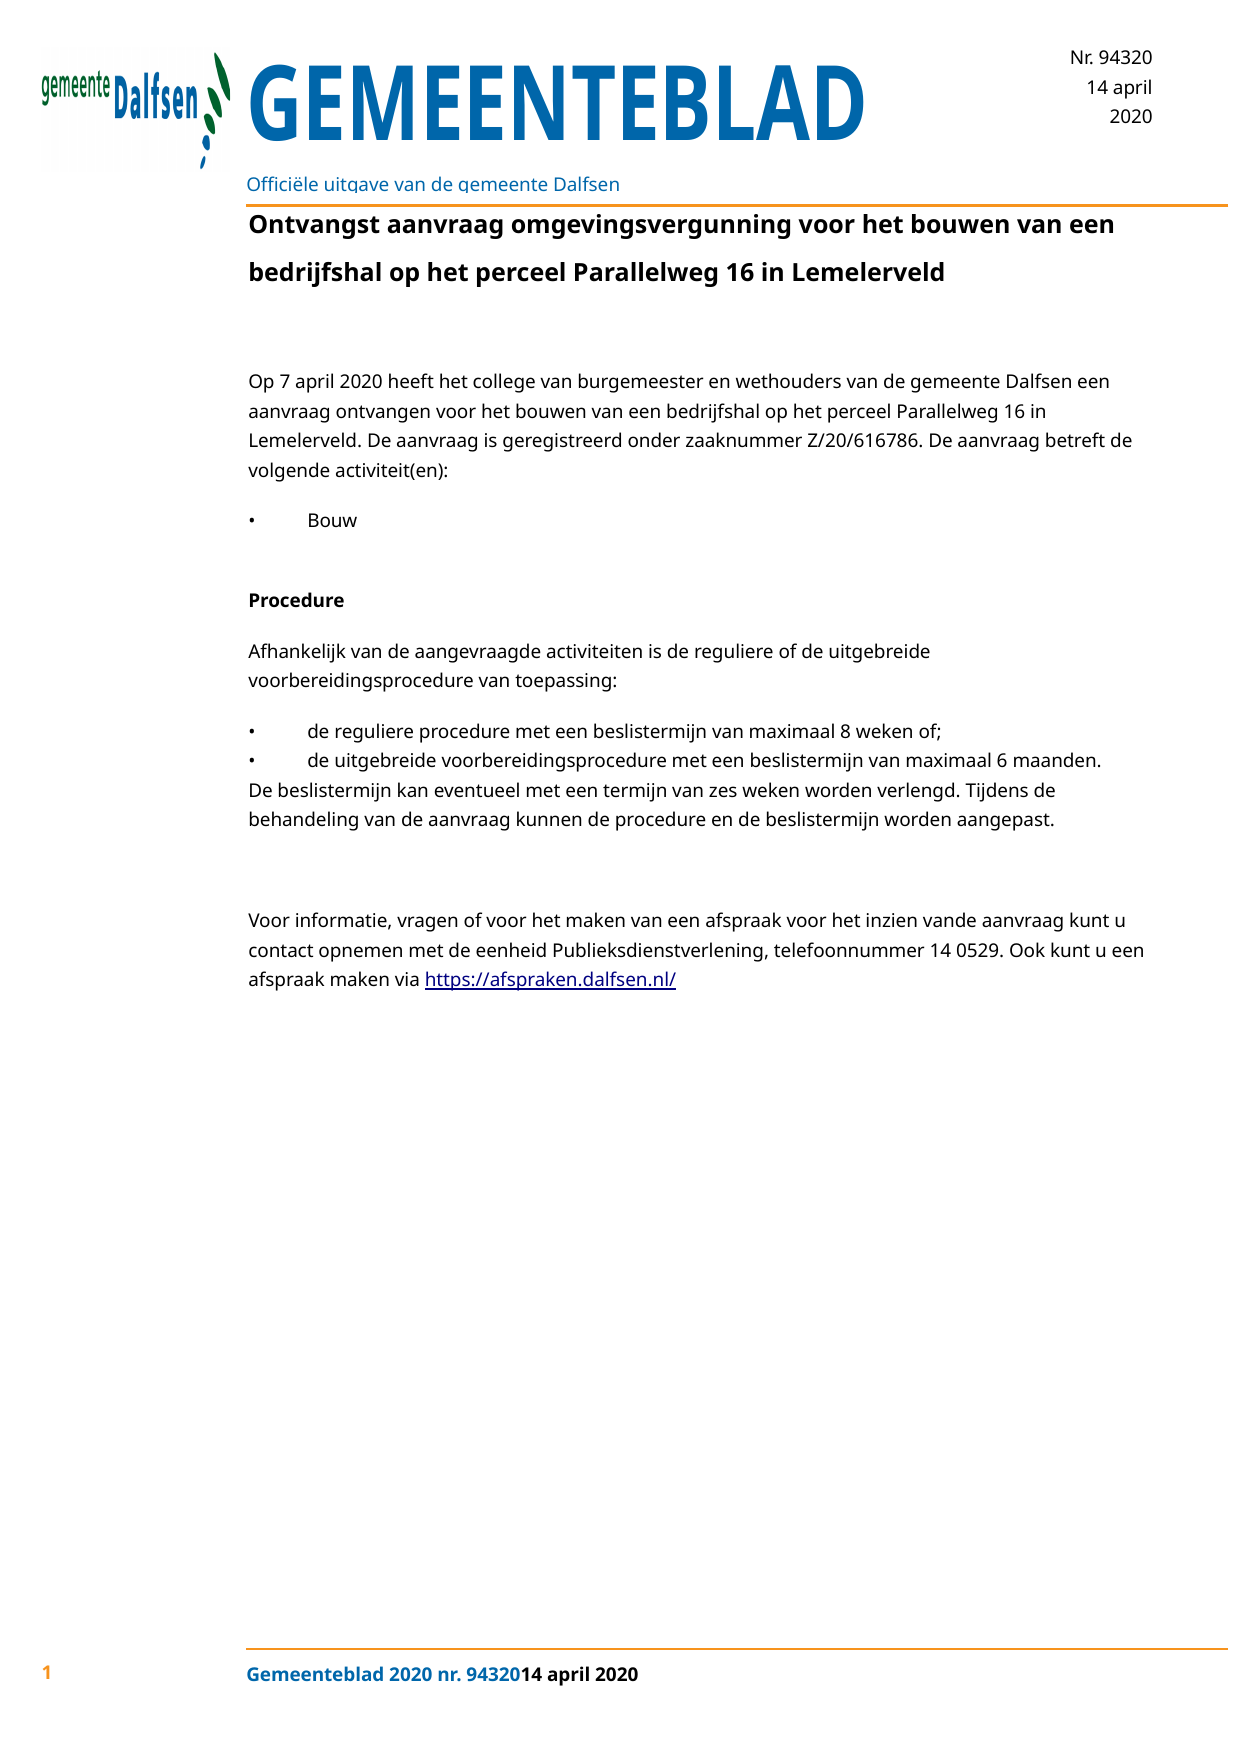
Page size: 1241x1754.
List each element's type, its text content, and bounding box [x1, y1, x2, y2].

list Bouw [248, 507, 1152, 533]
list de reguliere procedure met een beslistermijn van maximaal 8 weken of; [248, 718, 1152, 744]
picture [41, 47, 231, 172]
text Ontvangst aanvraag omgevingsvergunning voor het bouwen van een bedrijfshal op het perceel Parallelweg 16 in Lemelerveld [248, 207, 1152, 288]
text Procedure [248, 587, 1152, 613]
text Afhankelijk van de aangevraagde activiteiten is de reguliere of de uitgebreide voorbereidingsprocedure van toepassing: [248, 638, 1152, 693]
text Op 7 april 2020 heeft het college van burgemeester en wethouders van de gemeente Dalfsen een aanvraag ontvangen voor het bouwen van een bedrijfshal op het perceel Parallelweg 16 in Lemelerveld. De aanvraag is geregistreerd onder zaaknummer Z/20/616786. De aanvraag betreft de volgende activiteit(en): [248, 368, 1152, 483]
list de uitgebreide voorbereidingsprocedure met een beslistermijn van maximaal 6 maanden. [248, 747, 1152, 773]
text De beslistermijn kan eventueel met een termijn van zes weken worden verlengd. Tijdens de behandeling van de aanvraag kunnen de procedure en de beslistermijn worden aangepast. [248, 777, 1152, 832]
text Voor informatie, vragen of voor het maken van een afspraak voor het inzien vande aanvraag kunt u contact opnemen met de eenheid Publieksdienstverlening, telefoonnummer 14 0529. Ook kunt u een afspraak maken via https://afspraken.dalfsen.nl/ [248, 907, 1152, 992]
